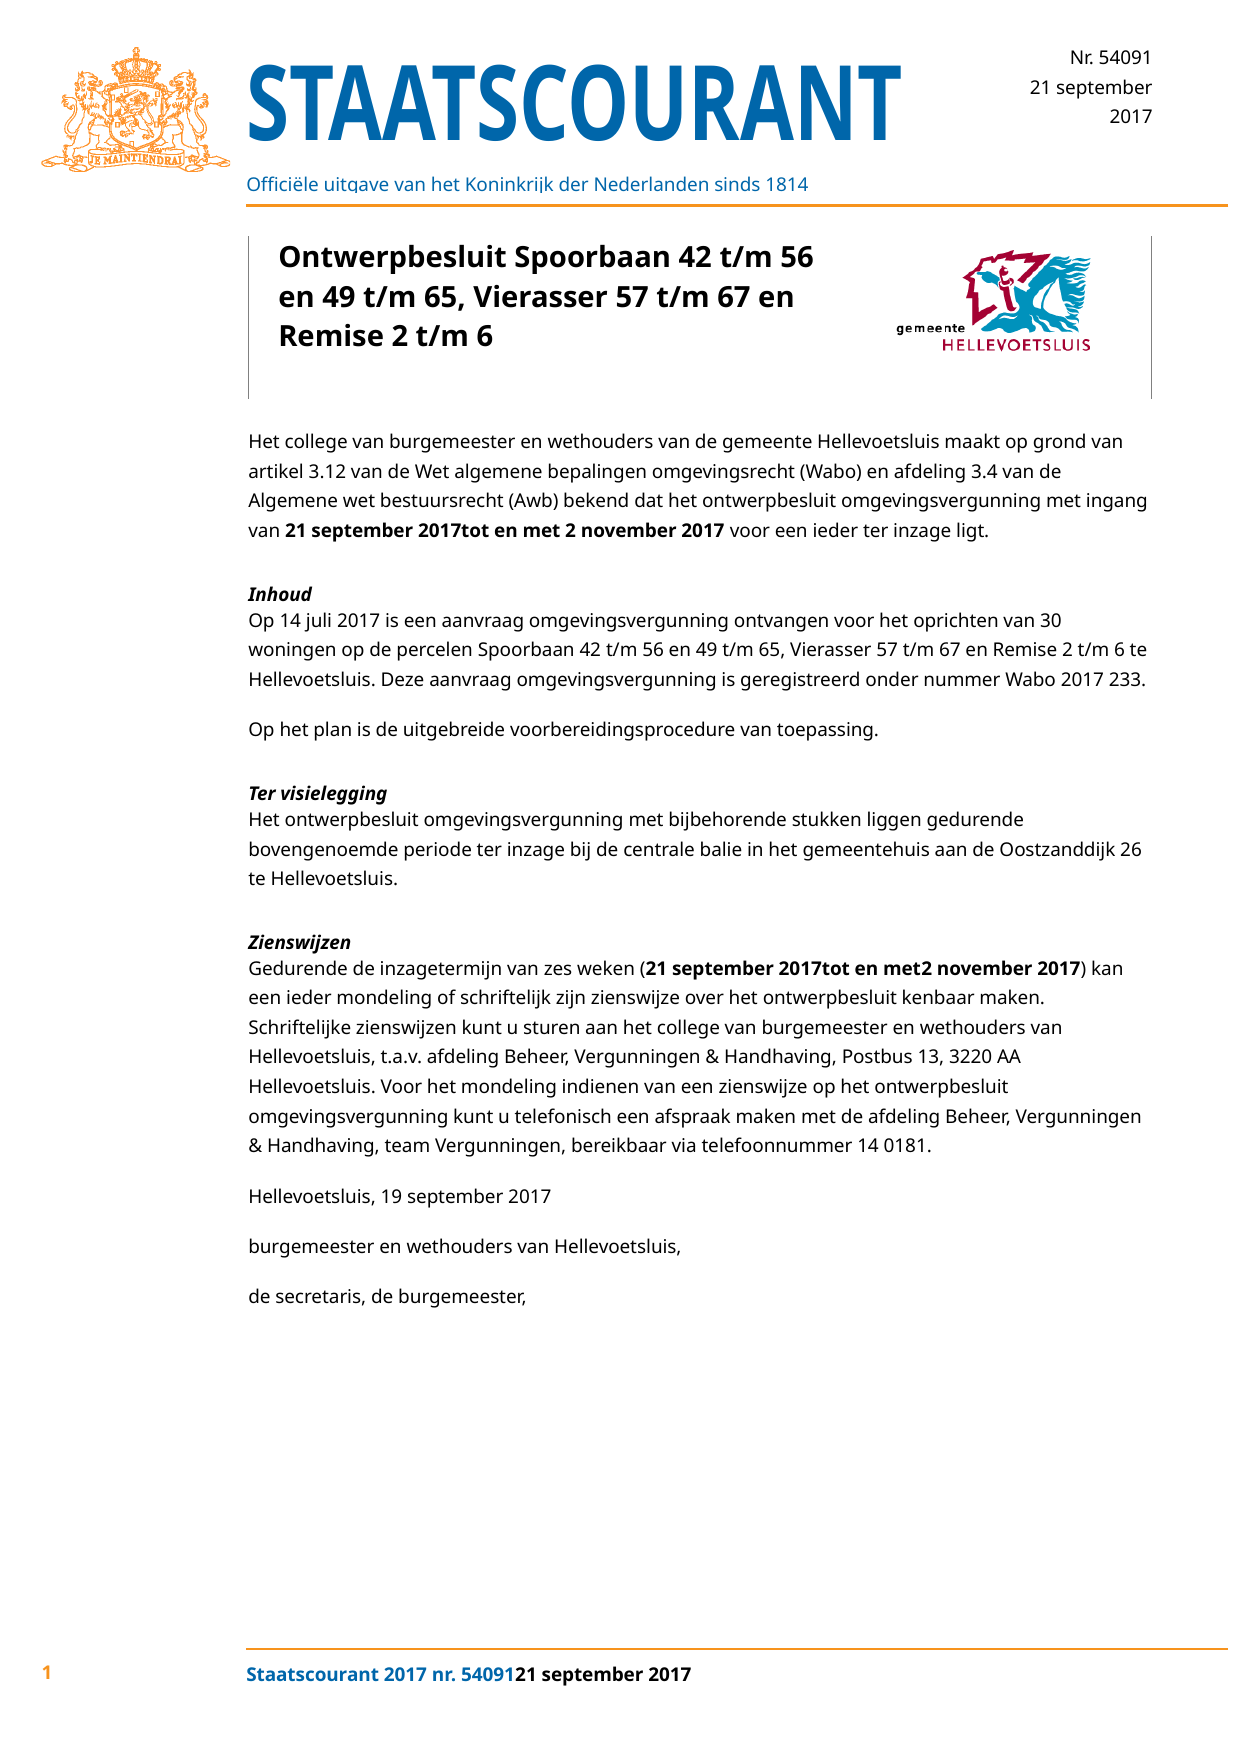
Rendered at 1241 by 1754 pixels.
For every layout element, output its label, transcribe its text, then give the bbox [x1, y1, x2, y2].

text Het ontwerpbesluit omgevingsvergunning met bijbehorende stukken liggen gedurende bovengenoemde periode ter inzage bij de centrale balie in het gemeentehuis aan de Oostzanddijk 26 te Hellevoetsluis. [248, 806, 1152, 891]
table_header Ontwerpbesluit Spoorbaan 42 t/m 56 en 49 t/m 65, Vierasser 57 t/m 67 en Remise 2 t/m 6 [249, 236, 850, 399]
text Hellevoetsluis, 19 september 2017 [248, 1183, 1152, 1209]
text Op het plan is de uitgebreide voorbereidingsprocedure van toepassing. [248, 716, 1152, 742]
text burgemeester en wethouders van Hellevoetsluis, [248, 1233, 1152, 1259]
picture [882, 236, 1119, 374]
picture [41, 47, 231, 172]
text Inhoud [248, 581, 1152, 607]
text Het college van burgemeester en wethouders van de gemeente Hellevoetsluis maakt op grond van artikel 3.12 van de Wet algemene bepalingen omgevingsrecht (Wabo) en afdeling 3.4 van de Algemene wet bestuursrecht (Awb) bekend dat het ontwerpbesluit omgevingsvergunning met ingang van 21 september 2017tot en met 2 november 2017 voor een ieder ter inzage ligt. [248, 428, 1152, 543]
text Op 14 juli 2017 is een aanvraag omgevingsvergunning ontvangen voor het oprichten van 30 woningen op de percelen Spoorbaan 42 t/m 56 en 49 t/m 65, Vierasser 57 t/m 67 en Remise 2 t/m 6 te Hellevoetsluis. Deze aanvraag omgevingsvergunning is geregistreerd onder nummer Wabo 2017 233. [248, 607, 1152, 692]
text Zienswijzen [248, 929, 1152, 955]
text Ter visielegging [248, 780, 1152, 806]
text de secretaris, de burgemeester, [248, 1284, 1152, 1309]
text Gedurende de inzagetermijn van zes weken (21 september 2017tot en met2 november 2017) kan een ieder mondeling of schriftelijk zijn zienswijze over het ontwerpbesluit kenbaar maken. Schriftelijke zienswijzen kunt u sturen aan het college van burgemeester en wethouders van Hellevoetsluis, t.a.v. afdeling Beheer, Vergunningen & Handhaving, Postbus 13, 3220 AA Hellevoetsluis. Voor het mondeling indienen van een zienswijze op het ontwerpbesluit omgevingsvergunning kunt u telefonisch een afspraak maken met de afdeling Beheer, Vergunningen & Handhaving, team Vergunningen, bereikbaar via telefoonnummer 14 0181. [248, 955, 1152, 1158]
table_header [850, 236, 1151, 399]
